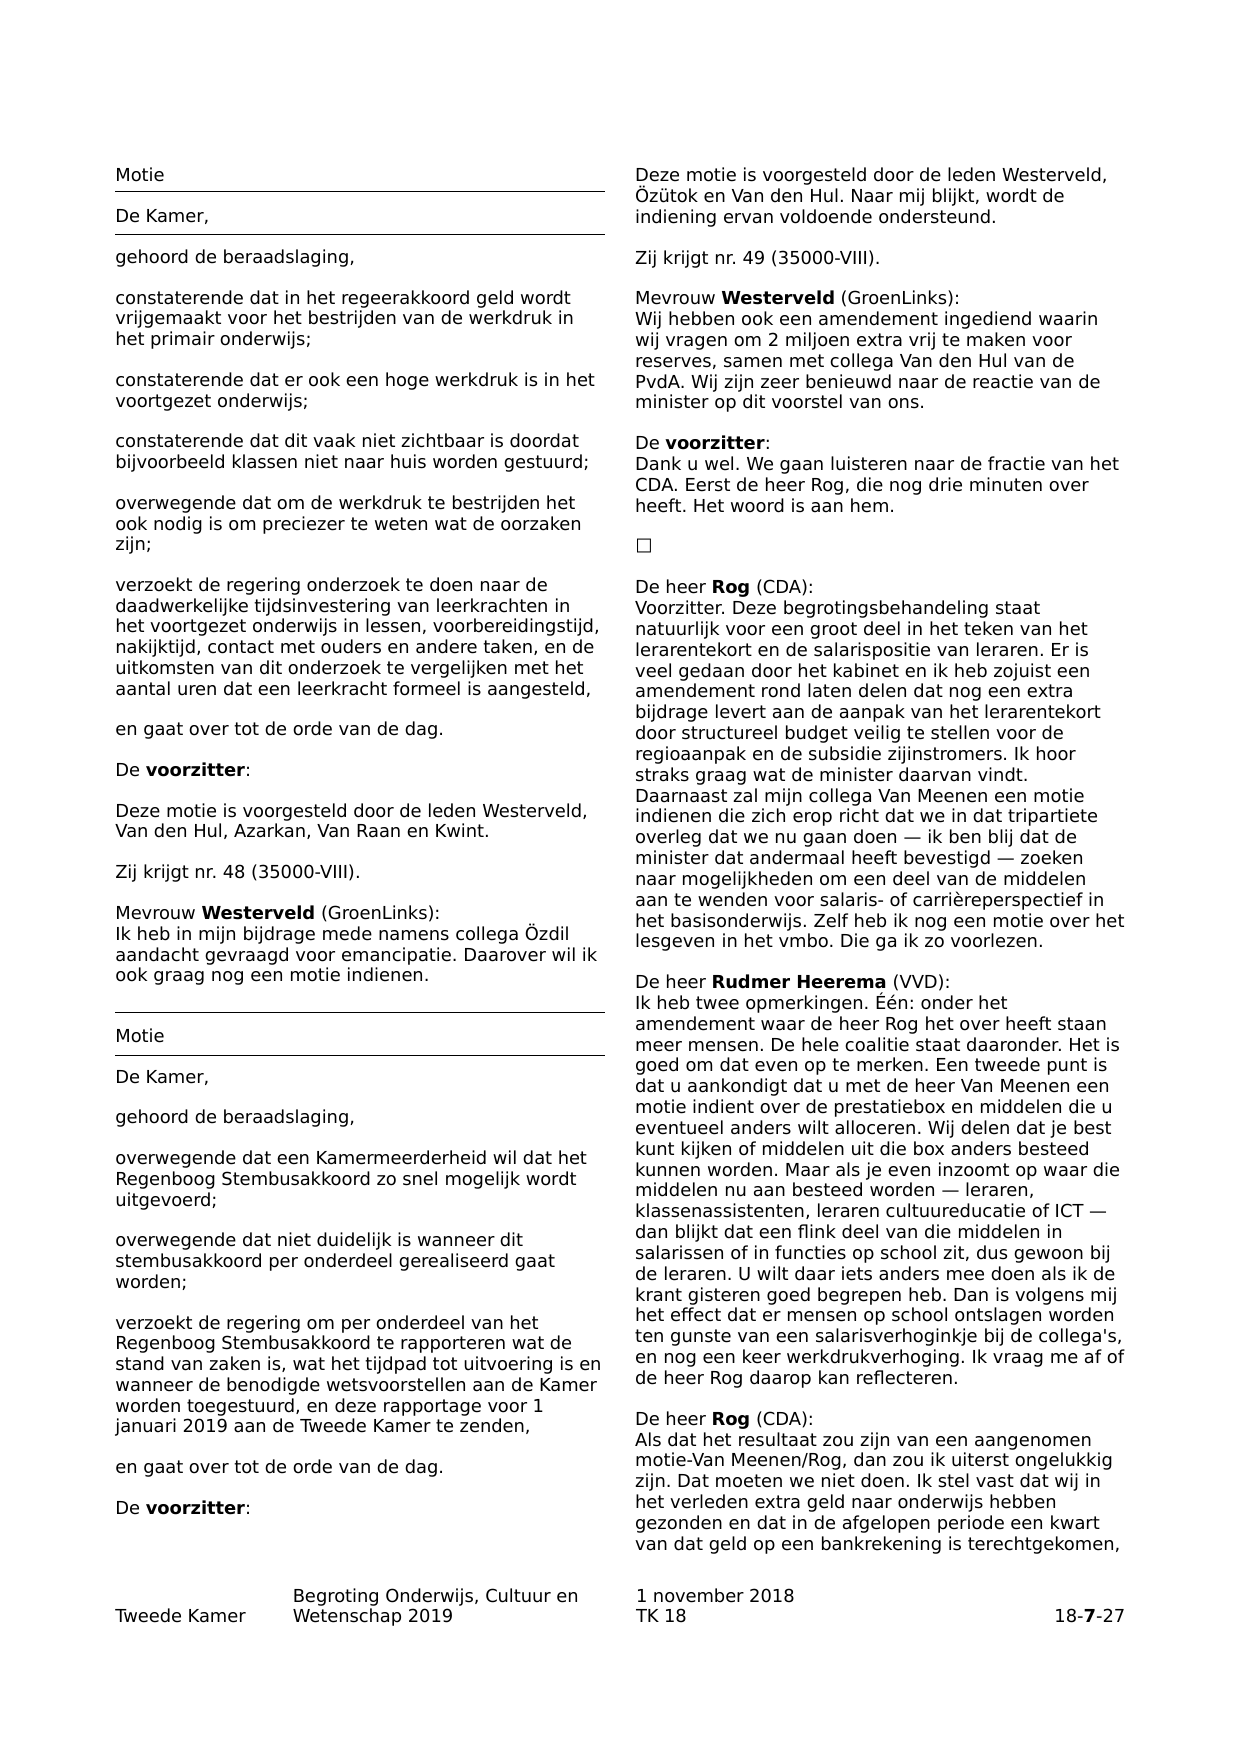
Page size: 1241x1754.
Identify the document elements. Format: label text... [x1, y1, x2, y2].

text constaterende dat er ook een hoge werkdruk is in het voortgezet onderwijs; [115, 370, 605, 411]
text Deze motie is voorgesteld door de leden Westerveld, Özütok en Van den Hul. Naar mij blijkt, wordt de indiening ervan voldoende ondersteund. [635, 165, 1125, 227]
text Als dat het resultaat zou zijn van een aangenomen motie-Van Meenen/Rog, dan zou ik uiterst ongelukkig zijn. Dat moeten we niet doen. Ik stel vast dat wij in het verleden extra geld naar onderwijs hebben gezonden en dat in de afgelopen periode een kwart van dat geld op een bankrekening is terechtgekomen, [635, 1429, 1125, 1554]
text De heer Rudmer Heerema (VVD): [635, 972, 1125, 993]
text Motie [115, 1026, 605, 1047]
text Motie [115, 165, 605, 186]
text De heer Rog (CDA): [635, 577, 1125, 598]
text en gaat over tot de orde van de dag. [115, 719, 605, 740]
text verzoekt de regering om per onderdeel van het Regenboog Stembusakkoord te rapporteren wat de stand van zaken is, wat het tijdpad tot uitvoering is en wanneer de benodigde wetsvoorstellen aan de Kamer worden toegestuurd, en deze rapportage voor 1 januari 2019 aan de Tweede Kamer te zenden, [115, 1312, 605, 1437]
text ⬜ [635, 536, 1125, 557]
text overwegende dat een Kamermeerderheid wil dat het Regenboog Stembusakkoord zo snel mogelijk wordt uitgevoerd; [115, 1148, 605, 1210]
text De voorzitter: [115, 760, 605, 781]
text De heer Rog (CDA): [635, 1408, 1125, 1429]
text constaterende dat in het regeerakkoord geld wordt vrijgemaakt voor het bestrijden van de werkdruk in het primair onderwijs; [115, 287, 605, 350]
text De voorzitter: [635, 433, 1125, 454]
text Mevrouw Westerveld (GroenLinks): [635, 288, 1125, 309]
text Zij krijgt nr. 48 (35000-VIII). [115, 862, 605, 883]
text verzoekt de regering onderzoek te doen naar de daadwerkelijke tijdsinvestering van leerkrachten in het voortgezet onderwijs in lessen, voorbereidingstijd, nakijktijd, contact met ouders en andere taken, en de uitkomsten van dit onderzoek te vergelijken met het aantal uren dat een leerkracht formeel is aangesteld, [115, 575, 605, 699]
text Mevrouw Westerveld (GroenLinks): [115, 903, 605, 923]
text Wij hebben ook een amendement ingediend waarin wij vragen om 2 miljoen extra vrij te maken voor reserves, samen met collega Van den Hul van de PvdA. Wij zijn zeer benieuwd naar de reactie van de minister op dit voorstel van ons. [635, 309, 1125, 413]
text overwegende dat niet duidelijk is wanneer dit stembusakkoord per onderdeel gerealiseerd gaat worden; [115, 1230, 605, 1292]
text overwegende dat om de werkdruk te bestrijden het ook nodig is om preciezer te weten wat de oorzaken zijn; [115, 493, 605, 555]
text De Kamer, [115, 1067, 605, 1087]
text gehoord de beraadslaging, [115, 1107, 605, 1128]
text constaterende dat dit vaak niet zichtbaar is doordat bijvoorbeeld klassen niet naar huis worden gestuurd; [115, 431, 605, 473]
text Zij krijgt nr. 49 (35000-VIII). [635, 247, 1125, 268]
text De Kamer, [115, 206, 605, 227]
text Dank u wel. We gaan luisteren naar de fractie van het CDA. Eerst de heer Rog, die nog drie minuten over heeft. Het woord is aan hem. [635, 454, 1125, 516]
text De voorzitter: [115, 1498, 605, 1518]
text Ik heb twee opmerkingen. Één: onder het amendement waar de heer Rog het over heeft staan meer mensen. De hele coalitie staat daaronder. Het is goed om dat even op te merken. Een tweede punt is dat u aankondigt dat u met de heer Van Meenen een motie indient over de prestatiebox en middelen die u eventueel anders wilt alloceren. Wij delen dat je best kunt kijken of middelen uit die box anders besteed kunnen worden. Maar als je even inzoomt op waar die middelen nu aan besteed worden — leraren, klassenassistenten, leraren cultuureducatie of ICT — dan blijkt dat een flink deel van die middelen in salarissen of in functies op school zit, dus gewoon bij de leraren. U wilt daar iets anders mee doen als ik de krant gisteren goed begrepen heb. Dan is volgens mij het effect dat er mensen op school ontslagen worden ten gunste van een salarisverhoginkje bij de collega's, en nog een keer werkdrukverhoging. Ik vraag me af of de heer Rog daarop kan reflecteren. [635, 993, 1125, 1388]
text gehoord de beraadslaging, [115, 247, 605, 267]
text Deze motie is voorgesteld door de leden Westerveld, Van den Hul, Azarkan, Van Raan en Kwint. [115, 801, 605, 842]
text Voorzitter. Deze begrotingsbehandeling staat natuurlijk voor een groot deel in het teken van het lerarentekort en de salarispositie van leraren. Er is veel gedaan door het kabinet en ik heb zojuist een amendement rond laten delen dat nog een extra bijdrage levert aan de aanpak van het lerarentekort door structureel budget veilig te stellen voor de regioaanpak en de subsidie zijinstromers. Ik hoor straks graag wat de minister daarvan vindt. Daarnaast zal mijn collega Van Meenen een motie indienen die zich erop richt dat we in dat tripartiete overleg dat we nu gaan doen — ik ben blij dat de minister dat andermaal heeft bevestigd — zoeken naar mogelijkheden om een deel van de middelen aan te wenden voor salaris- of carrièreperspectief in het basisonderwijs. Zelf heb ik nog een motie over het lesgeven in het vmbo. Die ga ik zo voorlezen. [635, 598, 1125, 952]
text Ik heb in mijn bijdrage mede namens collega Özdil aandacht gevraagd voor emancipatie. Daarover wil ik ook graag nog een motie indienen. [115, 923, 605, 986]
text en gaat over tot de orde van de dag. [115, 1457, 605, 1478]
